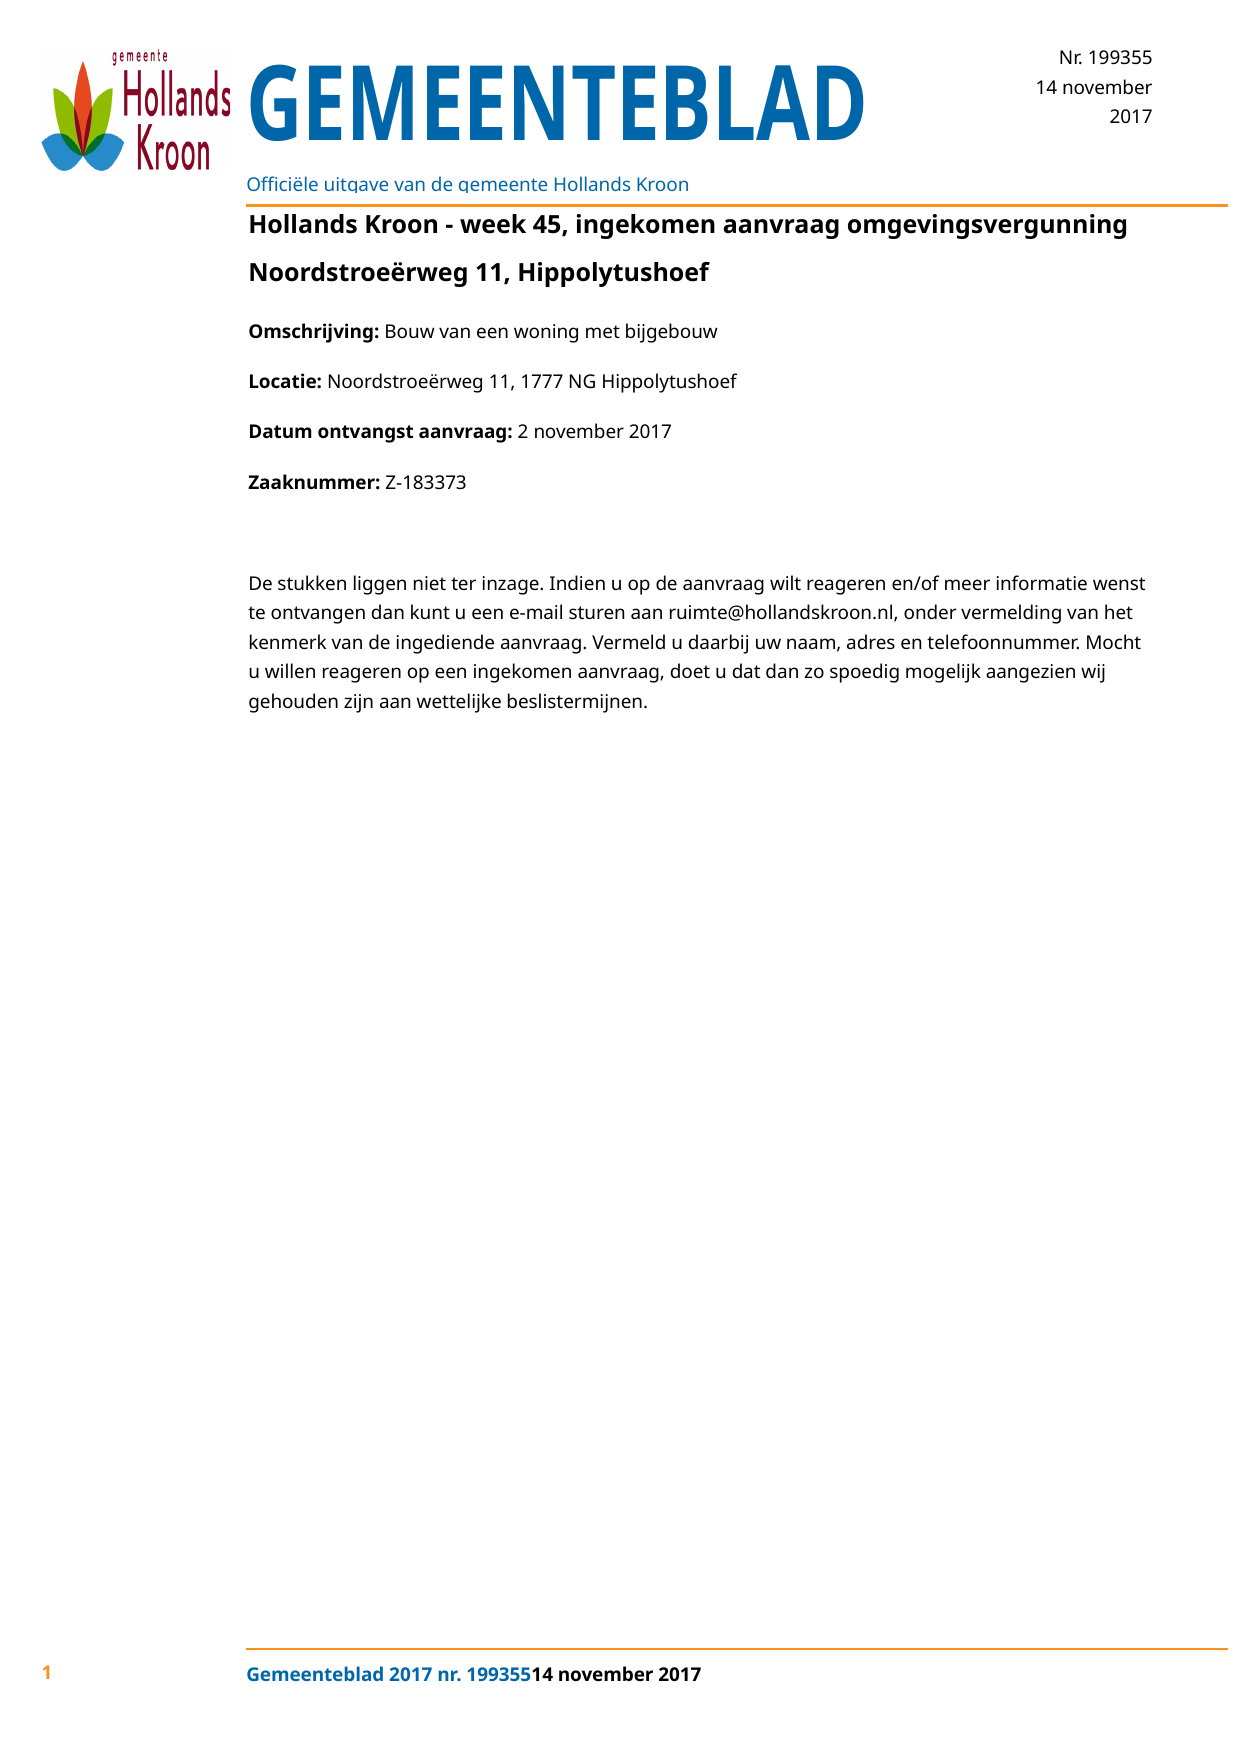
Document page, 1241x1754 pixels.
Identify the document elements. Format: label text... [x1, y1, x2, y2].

text Locatie: Noordstroeërweg 11, 1777 NG Hippolytushoef [248, 368, 1152, 394]
picture [41, 47, 231, 172]
text Datum ontvangst aanvraag: 2 november 2017 [248, 419, 1152, 444]
text De stukken liggen niet ter inzage. Indien u op de aanvraag wilt reageren en/of meer informatie wenst te ontvangen dan kunt u een e-mail sturen aan ruimte@hollandskroon.nl, onder vermelding van het kenmerk van de ingediende aanvraag. Vermeld u daarbij uw naam, adres en telefoonnummer. Mocht u willen reageren op een ingekomen aanvraag, doet u dat dan zo spoedig mogelijk aangezien wij gehouden zijn aan wettelijke beslistermijnen. [248, 570, 1152, 714]
text Hollands Kroon - week 45, ingekomen aanvraag omgevingsvergunning Noordstroeërweg 11, Hippolytushoef [248, 207, 1152, 288]
text Omschrijving: Bouw van een woning met bijgebouw [248, 318, 1152, 344]
text Zaaknummer: Z-183373 [248, 469, 1152, 495]
